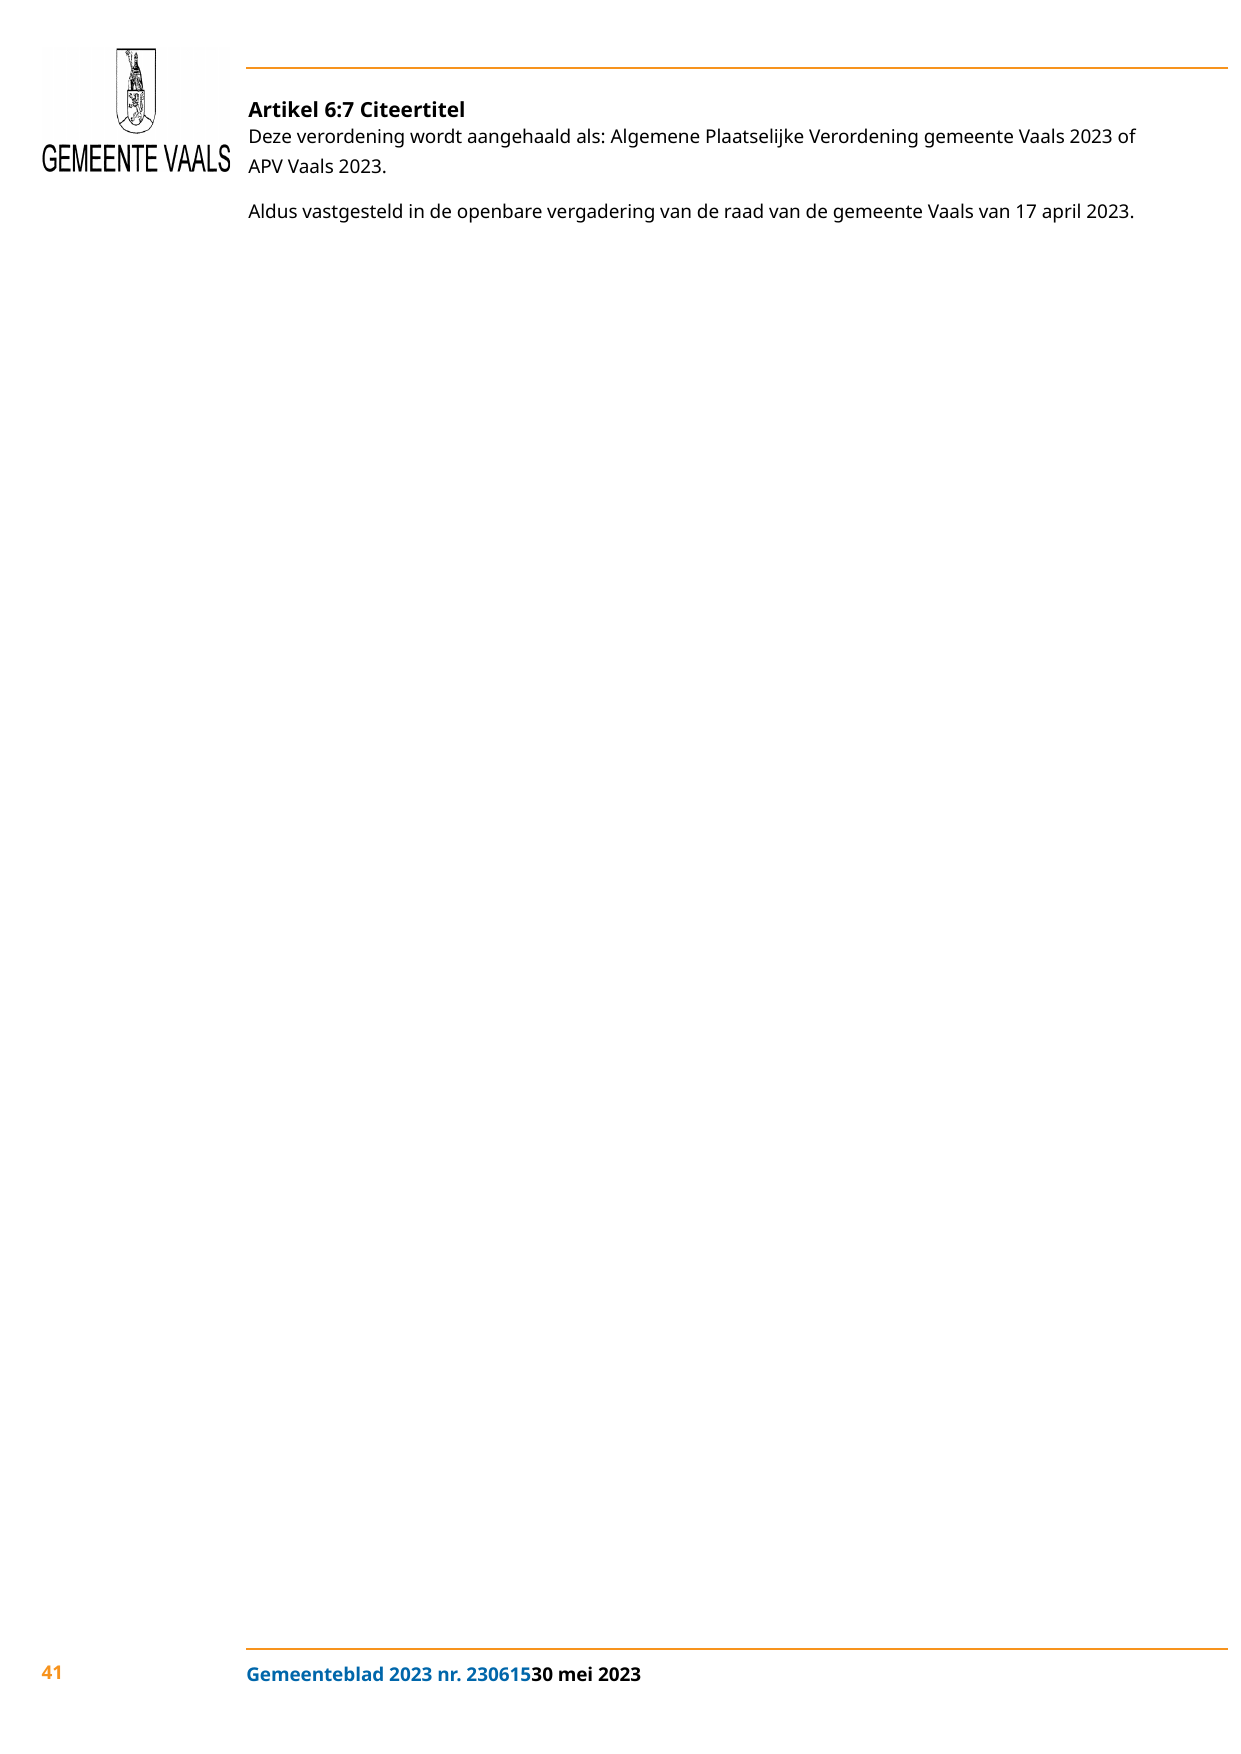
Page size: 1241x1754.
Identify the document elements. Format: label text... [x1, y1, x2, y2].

text Artikel 6:7 Citeertitel [248, 95, 1152, 123]
picture [41, 47, 231, 172]
text Deze verordening wordt aangehaald als: Algemene Plaatselijke Verordening gemeente Vaals 2023 of APV Vaals 2023. [248, 123, 1152, 178]
text Aldus vastgesteld in de openbare vergadering van de raad van de gemeente Vaals van 17 april 2023. [248, 198, 1152, 224]
